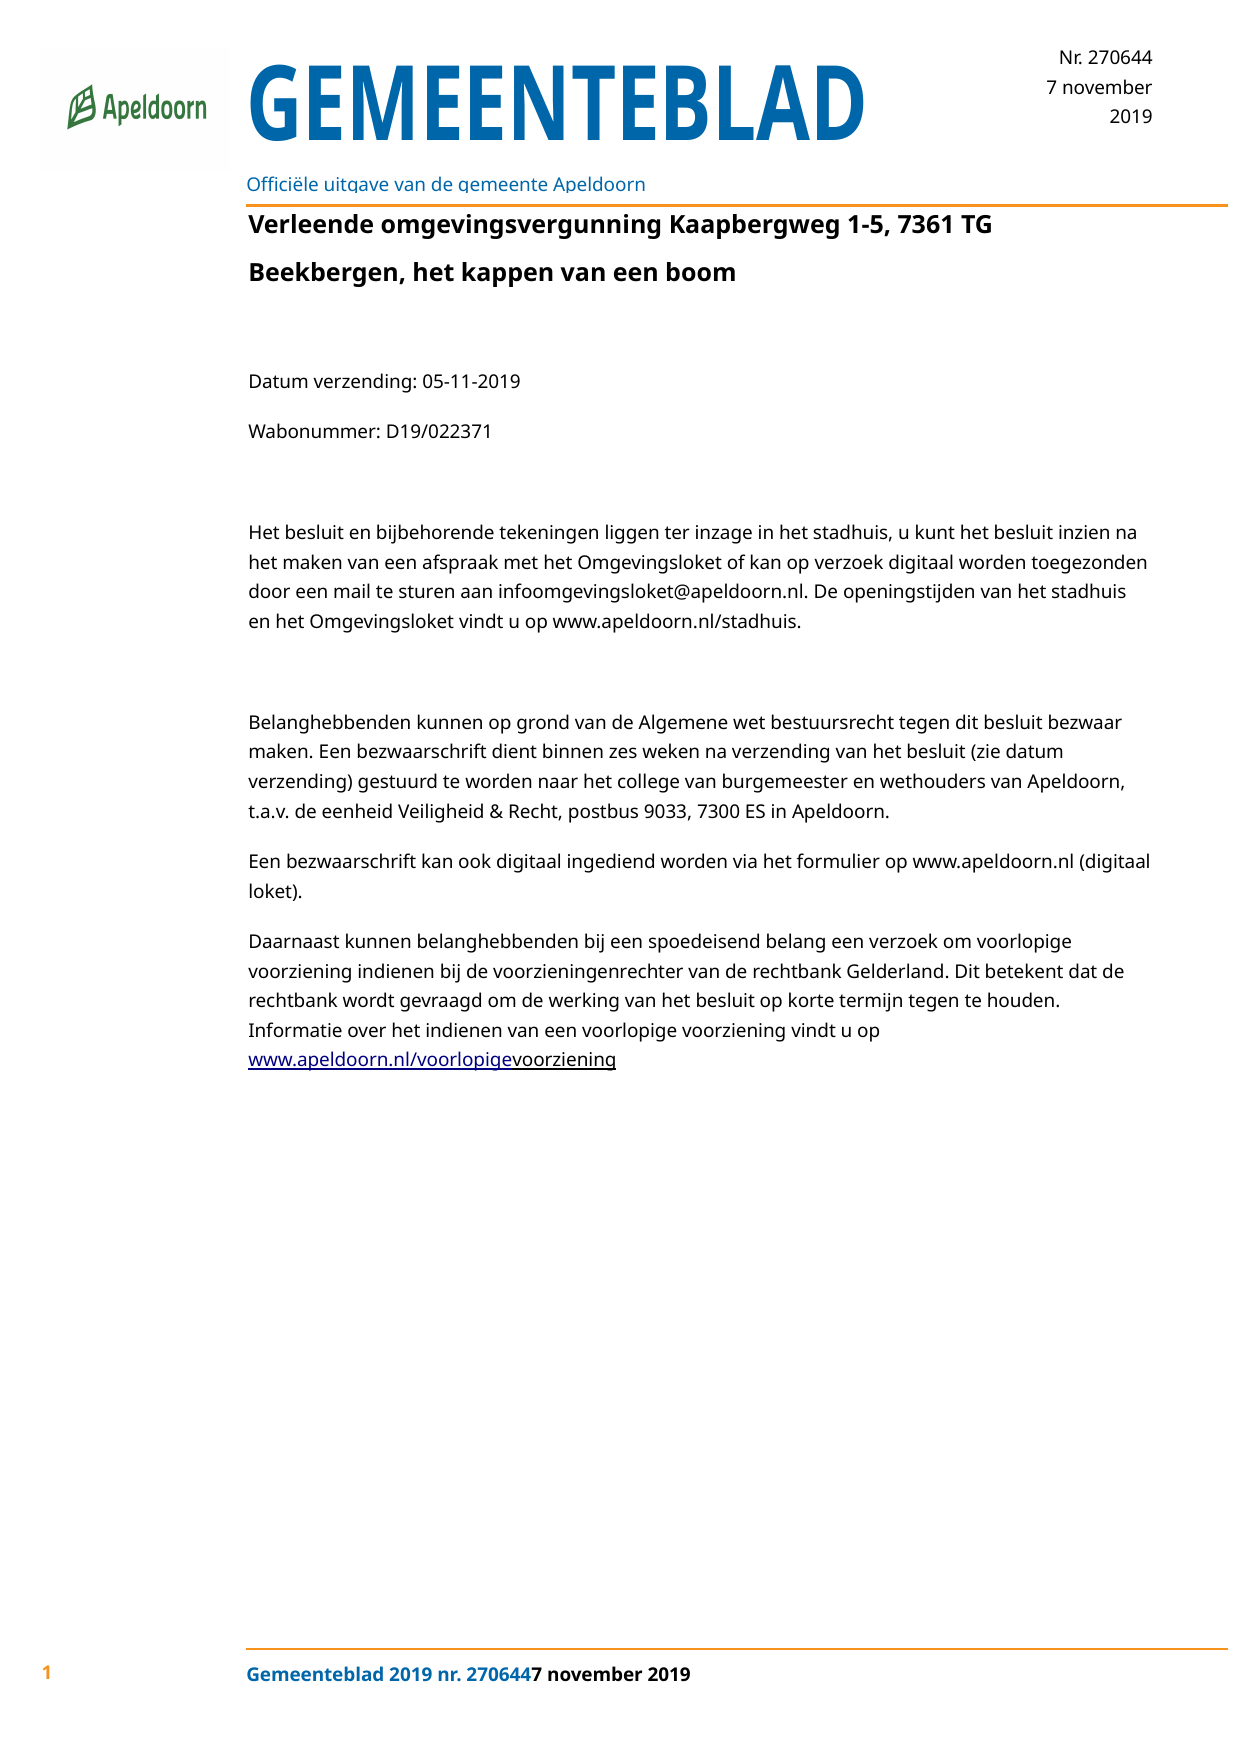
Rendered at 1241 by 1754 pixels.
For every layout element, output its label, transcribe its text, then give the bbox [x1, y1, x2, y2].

text Wabonummer: D19/022371 [248, 419, 1152, 444]
text Daarnaast kunnen belanghebbenden bij een spoedeisend belang een verzoek om voorlopige voorziening indienen bij de voorzieningenrechter van de rechtbank Gelderland. Dit betekent dat de rechtbank wordt gevraagd om de werking van het besluit op korte termijn tegen te houden. Informatie over het indienen van een voorlopige voorziening vindt u op www.apeldoorn.nl/voorlopigevoorziening [248, 928, 1152, 1072]
text Het besluit en bijbehorende tekeningen liggen ter inzage in het stadhuis, u kunt het besluit inzien na het maken van een afspraak met het Omgevingsloket of kan op verzoek digitaal worden toegezonden door een mail te sturen aan infoomgevingsloket@apeldoorn.nl. De openingstijden van het stadhuis en het Omgevingsloket vindt u op www.apeldoorn.nl/stadhuis. [248, 519, 1152, 634]
text Datum verzending: 05-11-2019 [248, 368, 1152, 394]
picture [41, 47, 231, 172]
text Een bezwaarschrift kan ook digitaal ingediend worden via het formulier op www.apeldoorn.nl (digitaal loket). [248, 848, 1152, 904]
text Verleende omgevingsvergunning Kaapbergweg 1-5, 7361 TG Beekbergen, het kappen van een boom [248, 207, 1152, 288]
text Belanghebbenden kunnen op grond van de Algemene wet bestuursrecht tegen dit besluit bezwaar maken. Een bezwaarschrift dient binnen zes weken na verzending van het besluit (zie datum verzending) gestuurd te worden naar het college van burgemeester en wethouders van Apeldoorn, t.a.v. de eenheid Veiligheid & Recht, postbus 9033, 7300 ES in Apeldoorn. [248, 709, 1152, 824]
